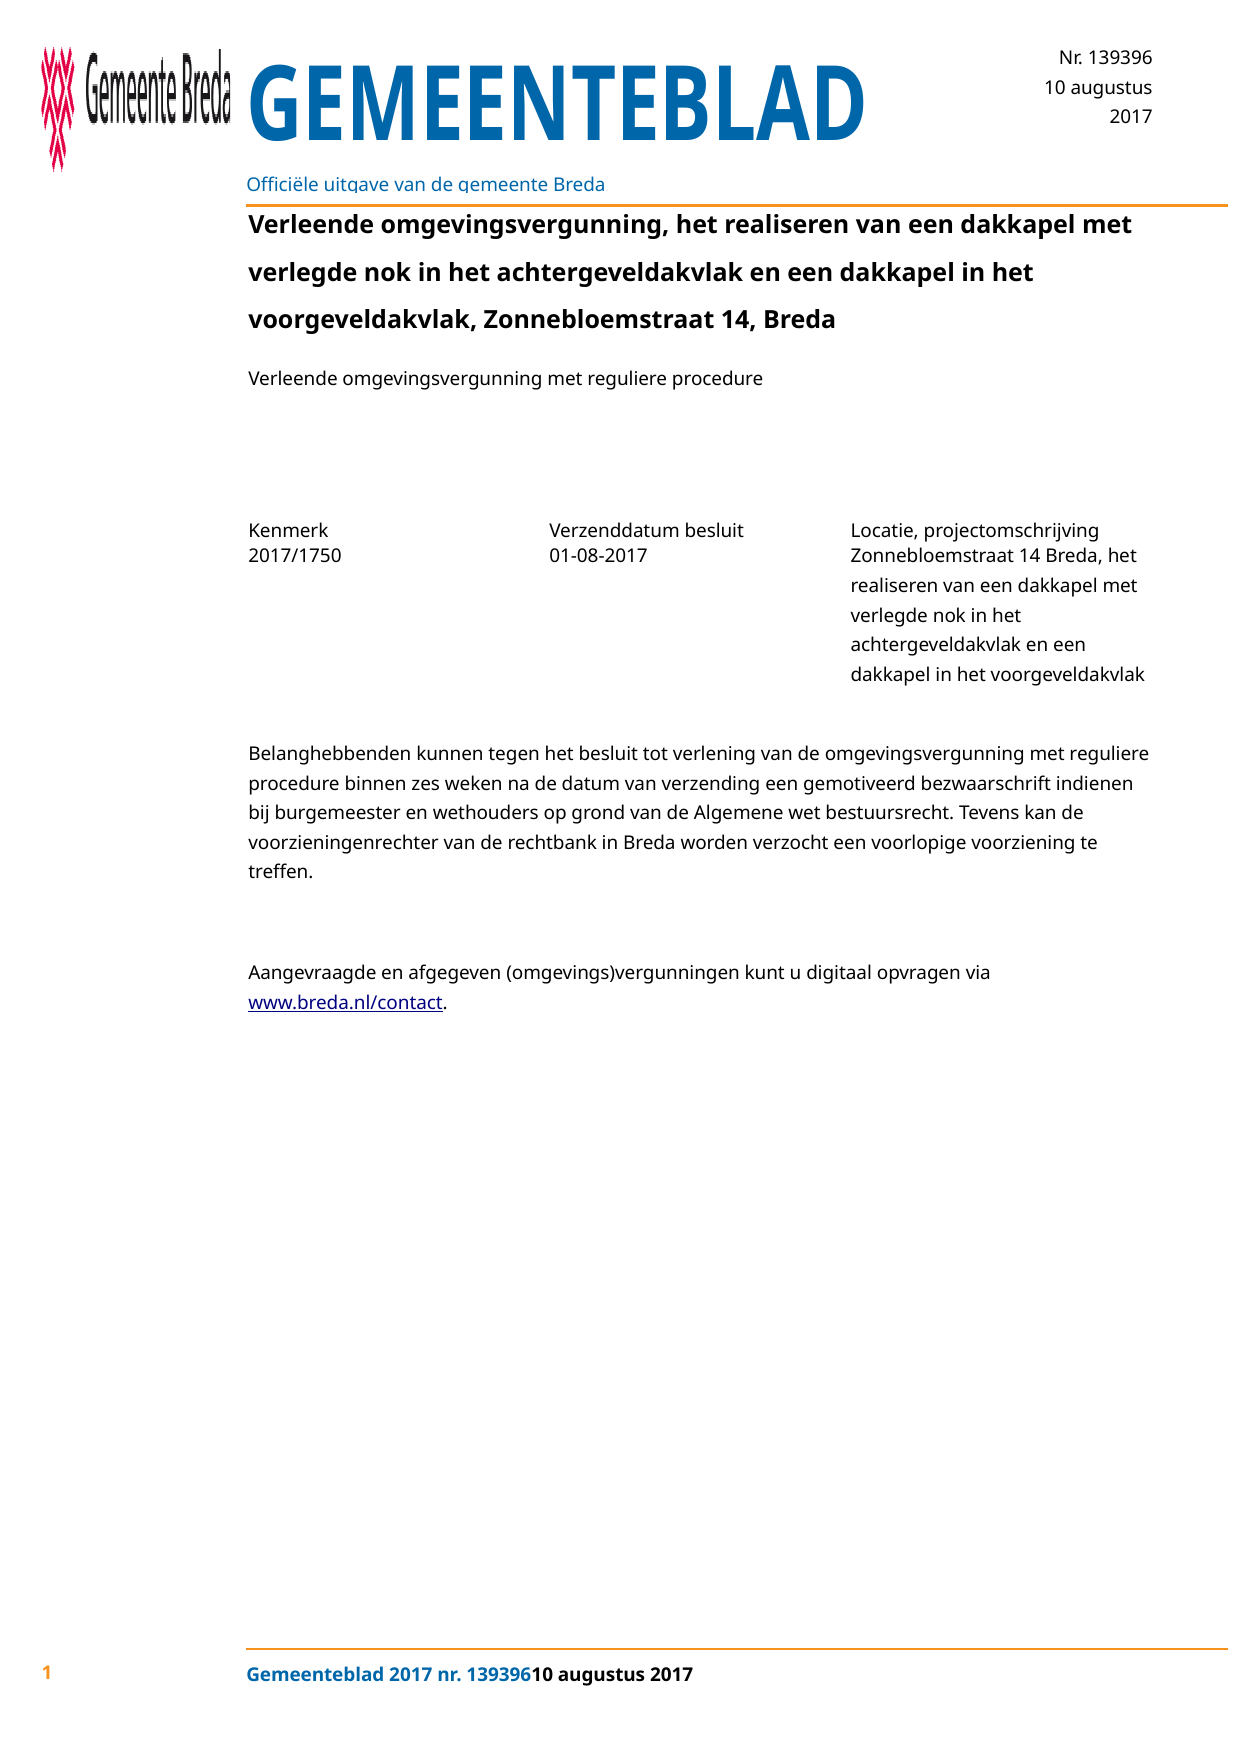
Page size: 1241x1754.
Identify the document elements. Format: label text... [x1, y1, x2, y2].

text Aangevraagde en afgegeven (omgevings)vergunningen kunt u digitaal opvragen via www.breda.nl/contact. [248, 959, 1152, 1015]
table_cell Zonnebloemstraat 14 Breda, het realiseren van een dakkapel met verlegde nok in het achtergeveldakvlak en een dakkapel in het voorgeveldakvlak [850, 543, 1152, 687]
table_cell 2017/1750 [248, 543, 549, 687]
text Verleende omgevingsvergunning met reguliere procedure [248, 366, 1152, 391]
table_cell 01-08-2017 [549, 543, 850, 687]
text Verleende omgevingsvergunning, het realiseren van een dakkapel met verlegde nok in het achtergeveldakvlak en een dakkapel in het voorgeveldakvlak, Zonnebloemstraat 14, Breda [248, 207, 1152, 336]
picture [41, 47, 231, 172]
table_header Kenmerk [248, 517, 549, 543]
table_header Verzenddatum besluit [549, 517, 850, 543]
table_header Locatie, projectomschrijving [850, 517, 1152, 543]
text Belanghebbenden kunnen tegen het besluit tot verlening van de omgevingsvergunning met reguliere procedure binnen zes weken na de datum van verzending een gemotiveerd bezwaarschrift indienen bij burgemeester en wethouders op grond van de Algemene wet bestuursrecht. Tevens kan de voorzieningenrechter van de rechtbank in Breda worden verzocht een voorlopige voorziening te treffen. [248, 740, 1152, 884]
